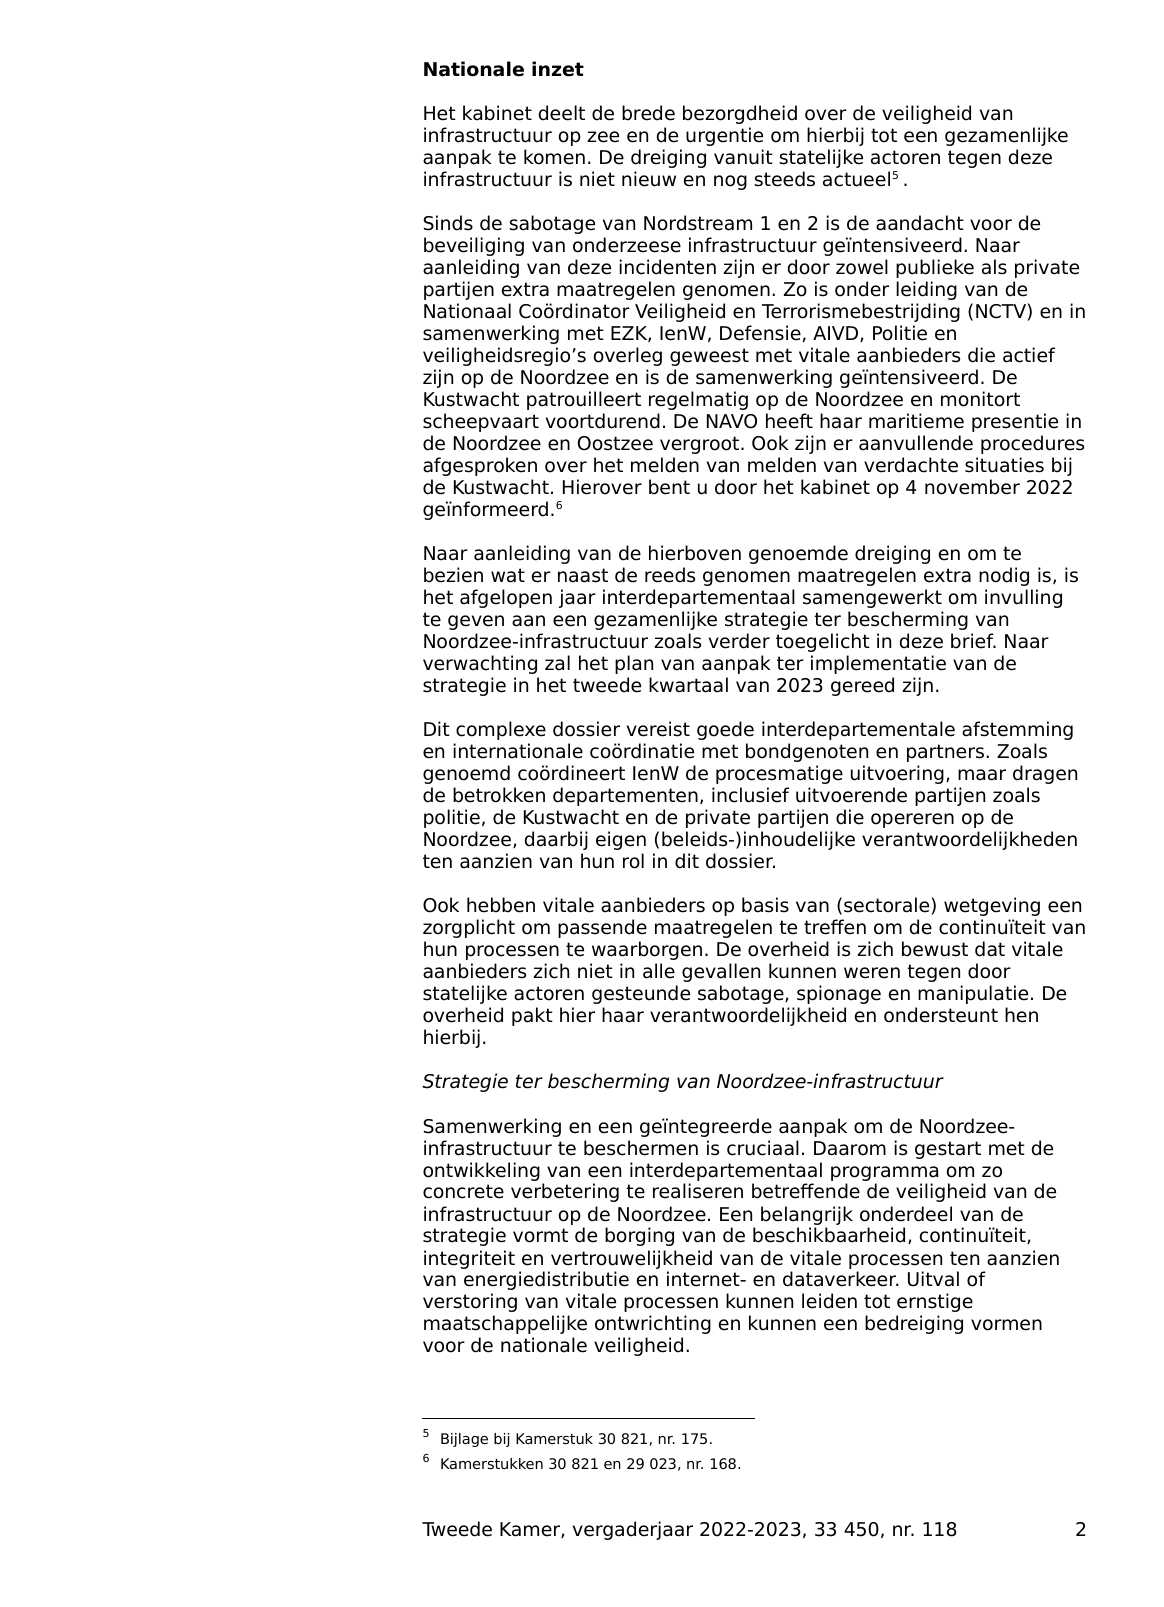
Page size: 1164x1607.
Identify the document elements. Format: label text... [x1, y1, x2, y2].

text Kamerstukken 30 821 en 29 023, nr. 168. [422, 1452, 1087, 1474]
subtitle Strategie ter bescherming van Noordzee-infrastructuur [422, 1071, 1087, 1093]
text Samenwerking en een geïntegreerde aanpak om de Noordzee-infrastructuur te beschermen is cruciaal. Daarom is gestart met de ontwikkeling van een interdepartementaal programma om zo concrete verbetering te realiseren betreffende de veiligheid van de infrastructuur op de Noordzee. Een belangrijk onderdeel van de strategie vormt de borging van de beschikbaarheid, continuïteit, integriteit en vertrouwelijkheid van de vitale processen ten aanzien van energiedistributie en internet- en dataverkeer. Uitval of verstoring van vitale processen kunnen leiden tot ernstige maatschappelijke ontwrichting en kunnen een bedreiging vormen voor de nationale veiligheid. [422, 1116, 1087, 1357]
text Dit complexe dossier vereist goede interdepartementale afstemming en internationale coördinatie met bondgenoten en partners. Zoals genoemd coördineert IenW de procesmatige uitvoering, maar dragen de betrokken departementen, inclusief uitvoerende partijen zoals politie, de Kustwacht en de private partijen die opereren op de Noordzee, daarbij eigen (beleids-)inhoudelijke verantwoordelijkheden ten aanzien van hun rol in dit dossier. [422, 719, 1087, 873]
text Sinds de sabotage van Nordstream 1 en 2 is de aandacht voor de beveiliging van onderzeese infrastructuur geïntensiveerd. Naar aanleiding van deze incidenten zijn er door zowel publieke als private partijen extra maatregelen genomen. Zo is onder leiding van de Nationaal Coördinator Veiligheid en Terrorismebestrijding (NCTV) en in samenwerking met EZK, IenW, Defensie, AIVD, Politie en veiligheidsregio’s overleg geweest met vitale aanbieders die actief zijn op de Noordzee en is de samenwerking geïntensiveerd. De Kustwacht patrouilleert regelmatig op de Noordzee en monitort scheepvaart voortdurend. De NAVO heeft haar maritieme presentie in de Noordzee en Oostzee vergroot. Ook zijn er aanvullende procedures afgesproken over het melden van melden van verdachte situaties bij de Kustwacht. Hierover bent u door het kabinet op 4 november 2022 geïnformeerd. [422, 213, 1087, 521]
text Bijlage bij Kamerstuk 30 821, nr. 175. [422, 1427, 1087, 1449]
text Het kabinet deelt de brede bezorgdheid over de veiligheid van infrastructuur op zee en de urgentie om hierbij tot een gezamenlijke aanpak te komen. De dreiging vanuit statelijke actoren tegen deze infrastructuur is niet nieuw en nog steeds actueel. [422, 103, 1087, 191]
subtitle Nationale inzet [422, 59, 1087, 81]
text Naar aanleiding van de hierboven genoemde dreiging en om te bezien wat er naast de reeds genomen maatregelen extra nodig is, is het afgelopen jaar interdepartementaal samengewerkt om invulling te geven aan een gezamenlijke strategie ter bescherming van Noordzee-infrastructuur zoals verder toegelicht in deze brief. Naar verwachting zal het plan van aanpak ter implementatie van de strategie in het tweede kwartaal van 2023 gereed zijn. [422, 543, 1087, 697]
text Ook hebben vitale aanbieders op basis van (sectorale) wetgeving een zorgplicht om passende maatregelen te treffen om de continuïteit van hun processen te waarborgen. De overheid is zich bewust dat vitale aanbieders zich niet in alle gevallen kunnen weren tegen door statelijke actoren gesteunde sabotage, spionage en manipulatie. De overheid pakt hier haar verantwoordelijkheid en ondersteunt hen hierbij. [422, 895, 1087, 1049]
